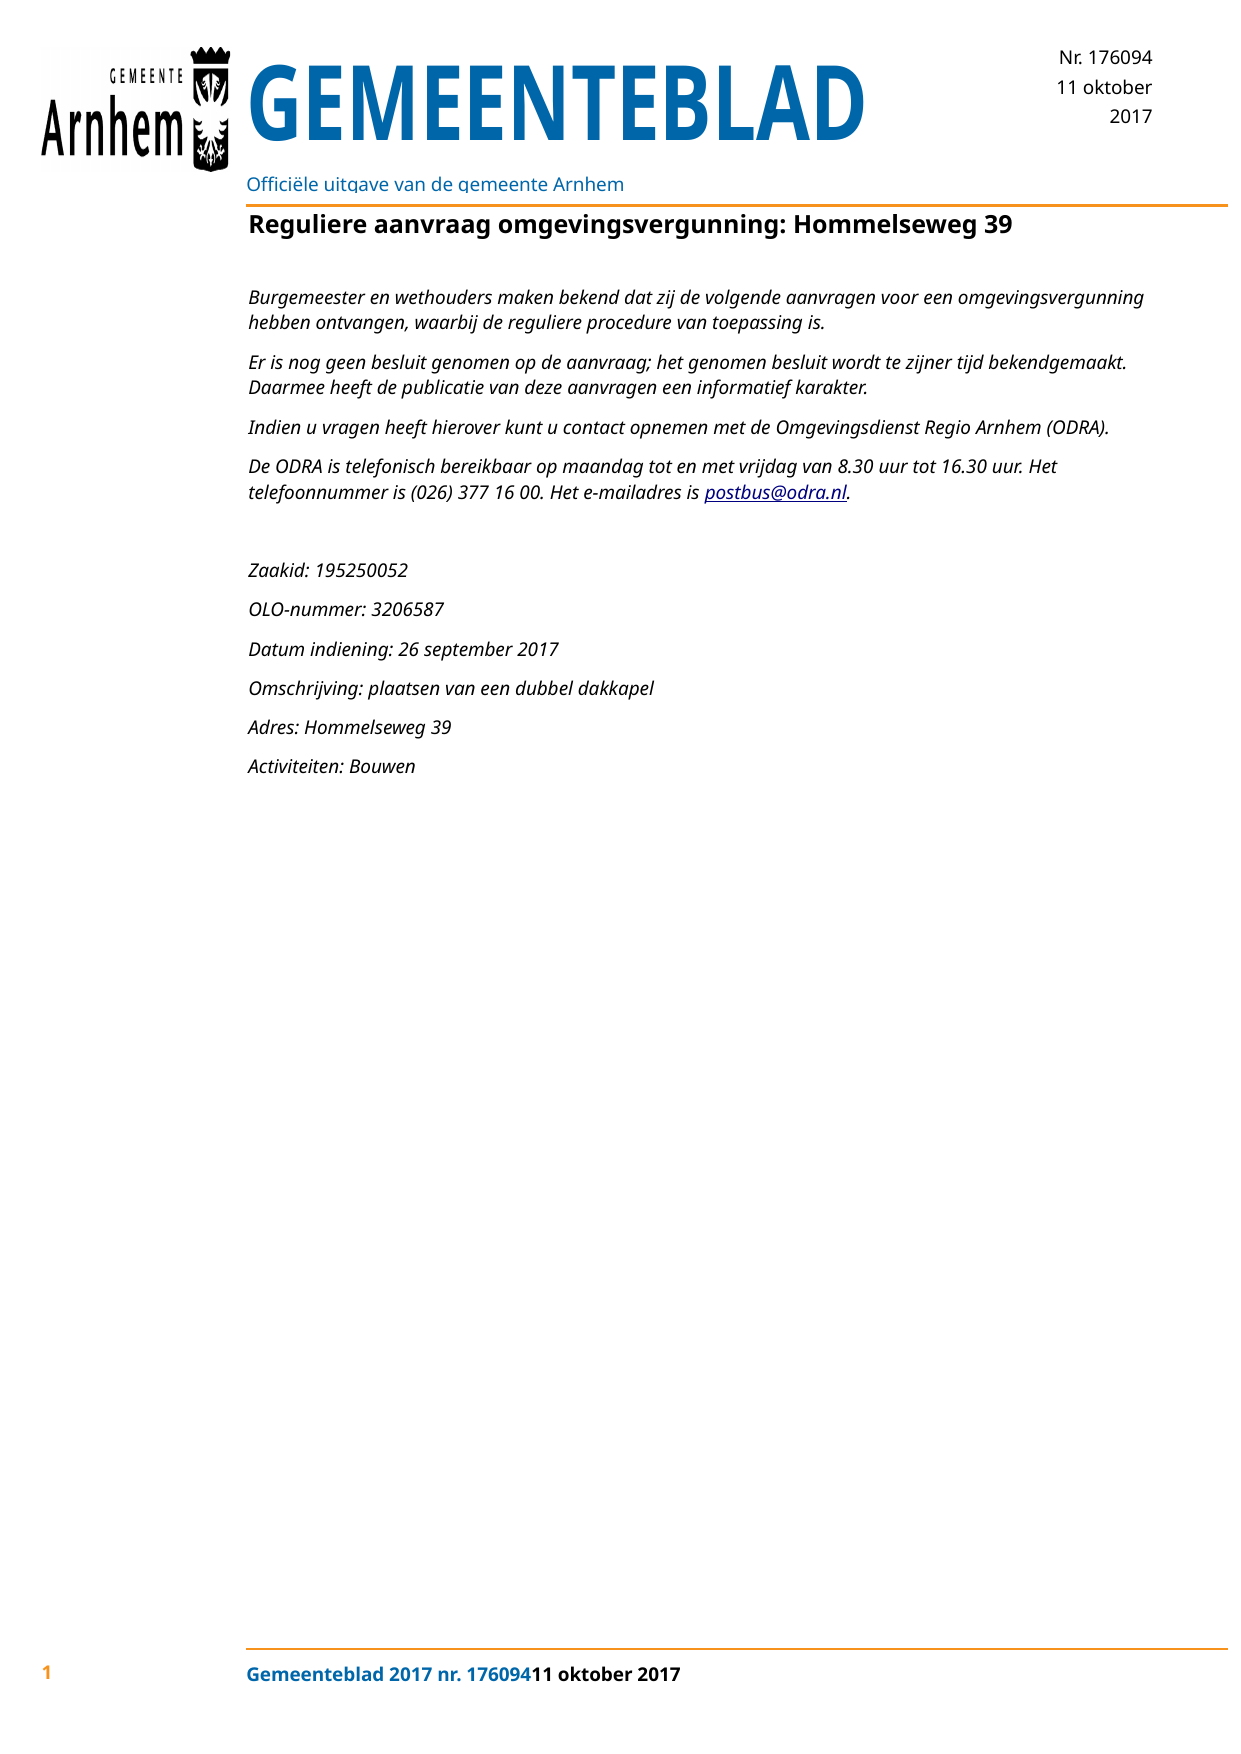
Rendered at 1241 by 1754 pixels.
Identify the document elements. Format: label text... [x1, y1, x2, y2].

text De ODRA is telefonisch bereikbaar op maandag tot en met vrijdag van 8.30 uur tot 16.30 uur. Het telefoonnummer is (026) 377 16 00. Het e-mailadres is postbus@odra.nl. [248, 453, 1152, 504]
text Burgemeester en wethouders maken bekend dat zij de volgende aanvragen voor een omgevingsvergunning hebben ontvangen, waarbij de reguliere procedure van toepassing is. [248, 284, 1152, 335]
text Zaakid: 195250052 [248, 557, 1152, 583]
text Datum indiening: 26 september 2017 [248, 636, 1152, 662]
text Er is nog geen besluit genomen op de aanvraag; het genomen besluit wordt te zijner tijd bekendgemaakt. Daarmee heeft de publicatie van deze aanvragen een informatief karakter. [248, 349, 1152, 400]
text Activiteiten: Bouwen [248, 754, 1152, 779]
picture [41, 47, 231, 172]
text Indien u vragen heeft hierover kunt u contact opnemen met de Omgevingsdienst Regio Arnhem (ODRA). [248, 414, 1152, 439]
text Adres: Hommelseweg 39 [248, 714, 1152, 740]
text Omschrijving: plaatsen van een dubbel dakkapel [248, 675, 1152, 701]
text OLO-nummer: 3206587 [248, 597, 1152, 622]
text Reguliere aanvraag omgevingsvergunning: Hommelseweg 39 [248, 207, 1152, 241]
